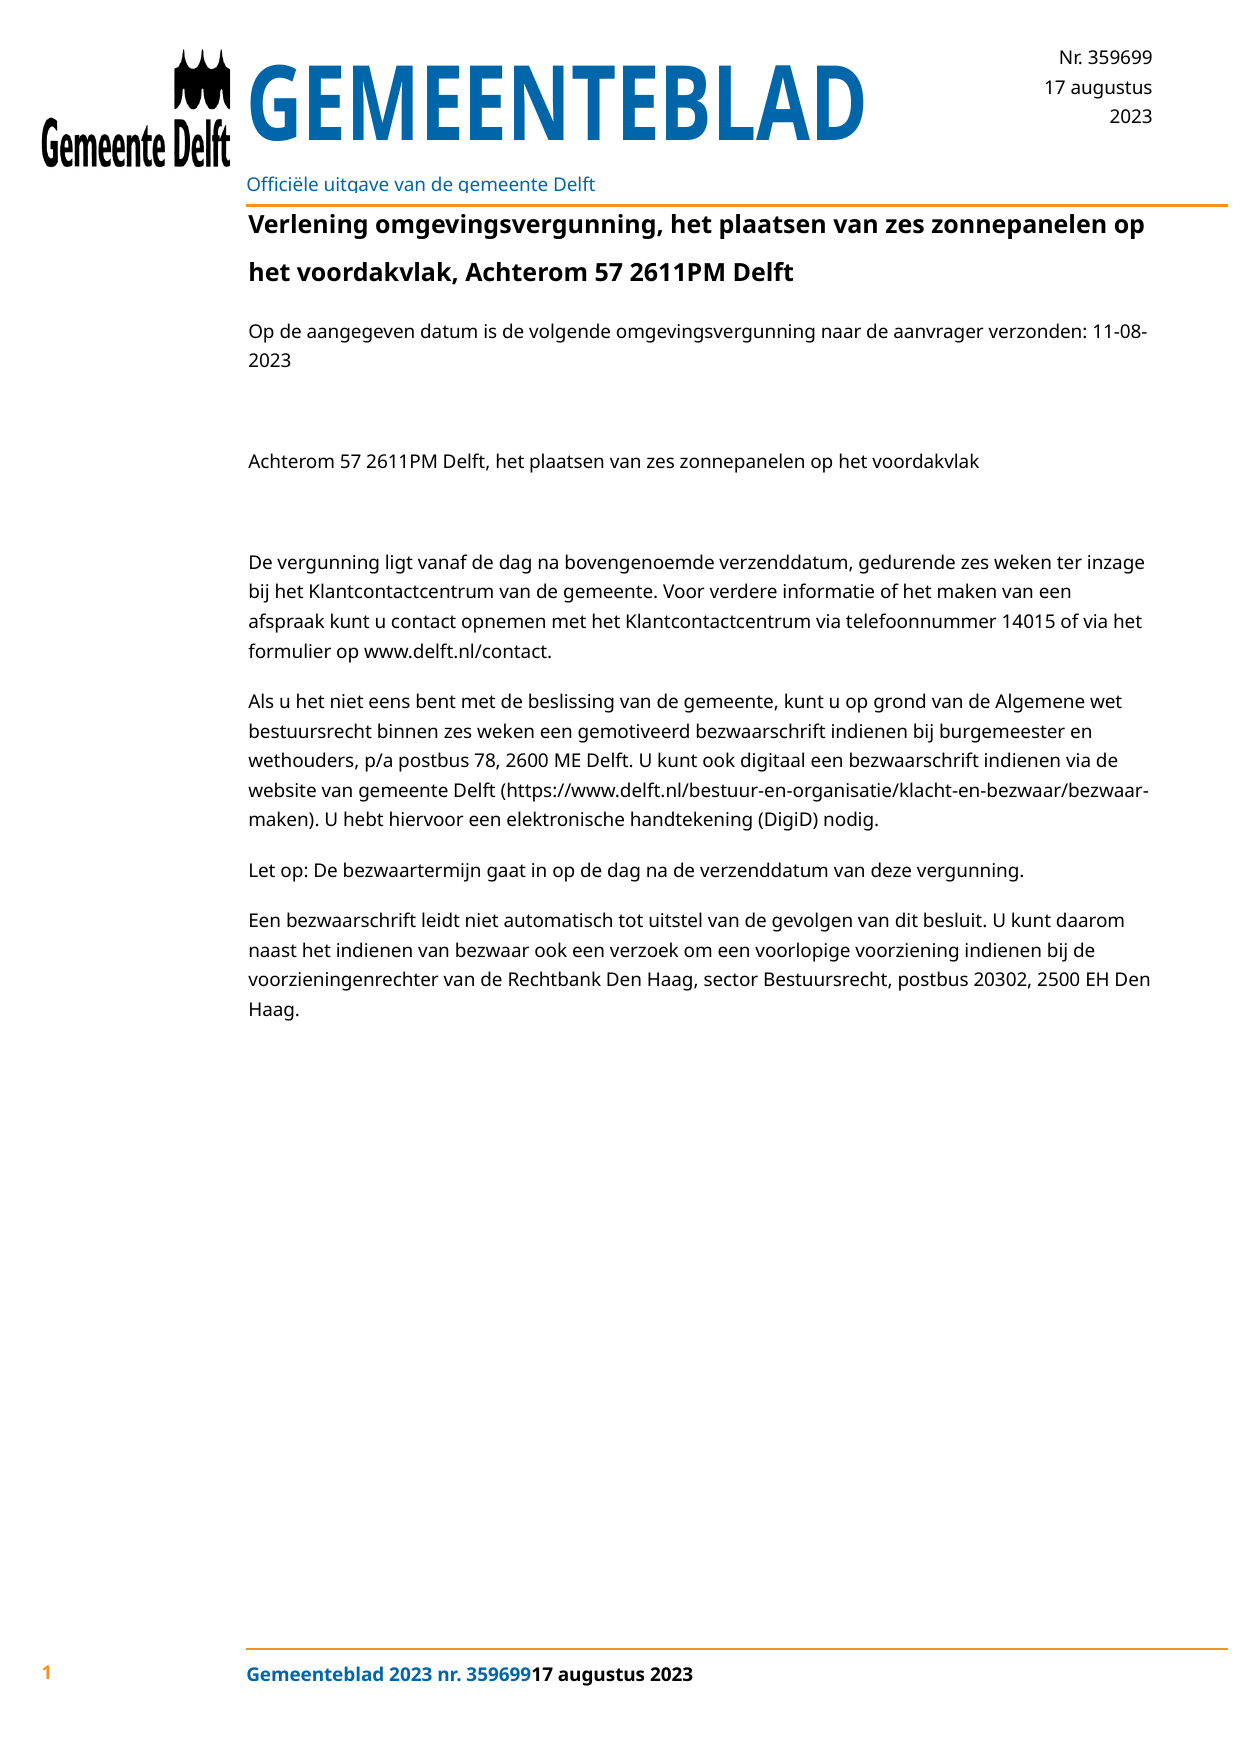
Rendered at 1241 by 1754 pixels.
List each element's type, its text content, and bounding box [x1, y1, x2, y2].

text Achterom 57 2611PM Delft, het plaatsen van zes zonnepanelen op het voordakvlak [248, 448, 1152, 474]
text Als u het niet eens bent met de beslissing van de gemeente, kunt u op grond van de Algemene wet bestuursrecht binnen zes weken een gemotiveerd bezwaarschrift indienen bij burgemeester en wethouders, p/a postbus 78, 2600 ME Delft. U kunt ook digitaal een bezwaarschrift indienen via de website van gemeente Delft (https://www.delft.nl/bestuur-en-organisatie/klacht-en-bezwaar/bezwaar-maken). U hebt hiervoor een elektronische handtekening (DigiD) nodig. [248, 688, 1152, 832]
text Op de aangegeven datum is de volgende omgevingsvergunning naar de aanvrager verzonden: 11-08-2023 [248, 318, 1152, 373]
text Een bezwaarschrift leidt niet automatisch tot uitstel van de gevolgen van dit besluit. U kunt daarom naast het indienen van bezwaar ook een verzoek om een voorlopige voorziening indienen bij de voorzieningenrechter van de Rechtbank Den Haag, sector Bestuursrecht, postbus 20302, 2500 EH Den Haag. [248, 907, 1152, 1022]
text Verlening omgevingsvergunning, het plaatsen van zes zonnepanelen op het voordakvlak, Achterom 57 2611PM Delft [248, 207, 1152, 288]
text De vergunning ligt vanaf de dag na bovengenoemde verzenddatum, gedurende zes weken ter inzage bij het Klantcontactcentrum van de gemeente. Voor verdere informatie of het maken van een afspraak kunt u contact opnemen met het Klantcontactcentrum via telefoonnummer 14015 of via het formulier op www.delft.nl/contact. [248, 549, 1152, 664]
picture [41, 47, 231, 172]
text Let op: De bezwaartermijn gaat in op de dag na de verzenddatum van deze vergunning. [248, 857, 1152, 883]
